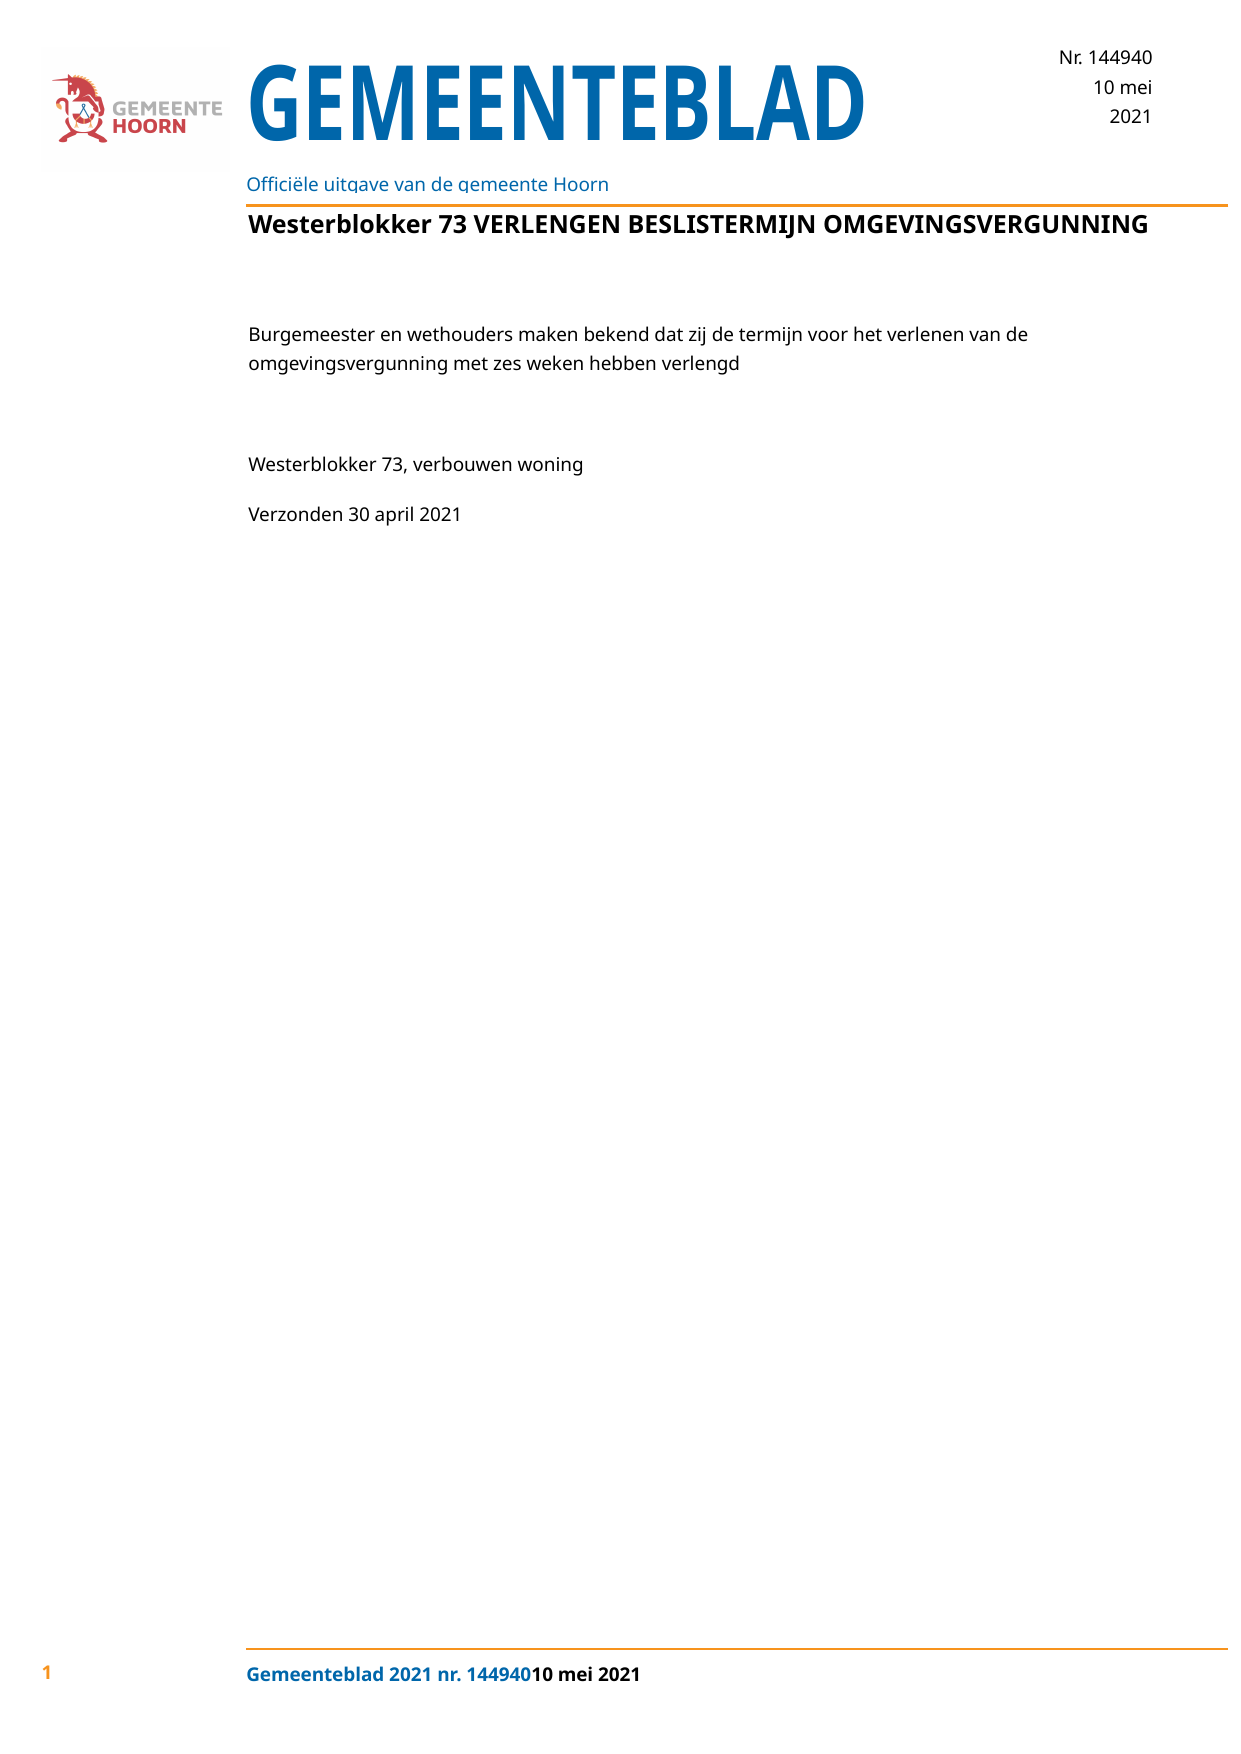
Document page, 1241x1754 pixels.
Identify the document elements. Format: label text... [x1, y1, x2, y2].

picture [41, 47, 231, 172]
text Westerblokker 73 VERLENGEN BESLISTERMIJN OMGEVINGSVERGUNNING [248, 207, 1152, 241]
text Verzonden 30 april 2021 [248, 502, 1152, 527]
text Westerblokker 73, verbouwen woning [248, 451, 1152, 477]
text Burgemeester en wethouders maken bekend dat zij de termijn voor het verlenen van de omgevingsvergunning met zes weken hebben verlengd [248, 321, 1152, 376]
